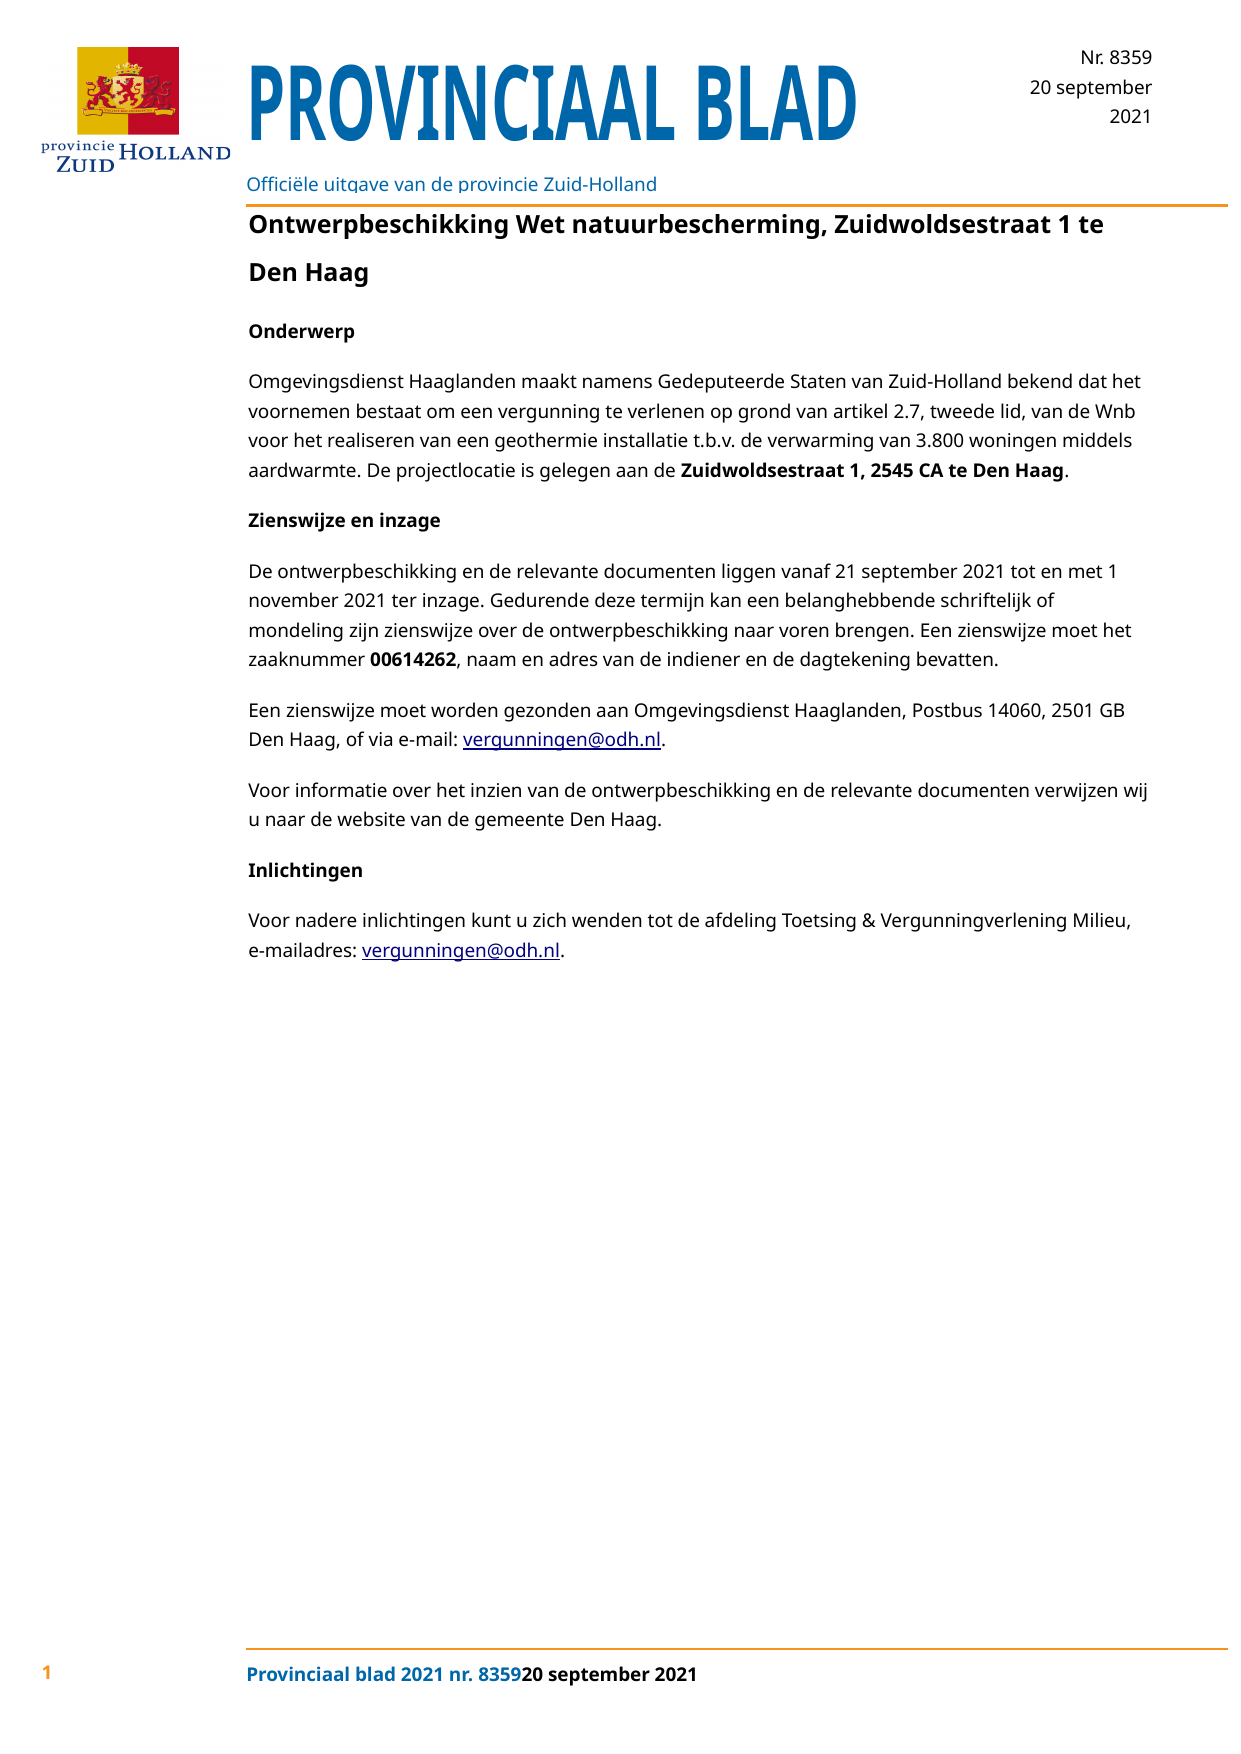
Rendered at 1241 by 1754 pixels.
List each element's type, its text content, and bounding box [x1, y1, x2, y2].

text Onderwerp [248, 318, 1152, 344]
text Omgevingsdienst Haaglanden maakt namens Gedeputeerde Staten van Zuid-Holland bekend dat het voornemen bestaat om een vergunning te verlenen op grond van artikel 2.7, tweede lid, van de Wnb voor het realiseren van een geothermie installatie t.b.v. de verwarming van 3.800 woningen middels aardwarmte. De projectlocatie is gelegen aan de Zuidwoldsestraat 1, 2545 CA te Den Haag. [248, 368, 1152, 483]
text Een zienswijze moet worden gezonden aan Omgevingsdienst Haaglanden, Postbus 14060, 2501 GB Den Haag, of via e-mail: vergunningen@odh.nl. [248, 697, 1152, 752]
text Inlichtingen [248, 857, 1152, 883]
picture [41, 47, 231, 172]
text Zienswijze en inzage [248, 507, 1152, 533]
text Voor informatie over het inzien van de ontwerpbeschikking en de relevante documenten verwijzen wij u naar de website van de gemeente Den Haag. [248, 777, 1152, 832]
text Voor nadere inlichtingen kunt u zich wenden tot de afdeling Toetsing & Vergunningverlening Milieu, e-mailadres: vergunningen@odh.nl. [248, 907, 1152, 963]
text Ontwerpbeschikking Wet natuurbescherming, Zuidwoldsestraat 1 te Den Haag [248, 207, 1152, 288]
text De ontwerpbeschikking en de relevante documenten liggen vanaf 21 september 2021 tot en met 1 november 2021 ter inzage. Gedurende deze termijn kan een belanghebbende schriftelijk of mondeling zijn zienswijze over de ontwerpbeschikking naar voren brengen. Een zienswijze moet het zaaknummer 00614262, naam en adres van de indiener en de dagtekening bevatten. [248, 558, 1152, 672]
